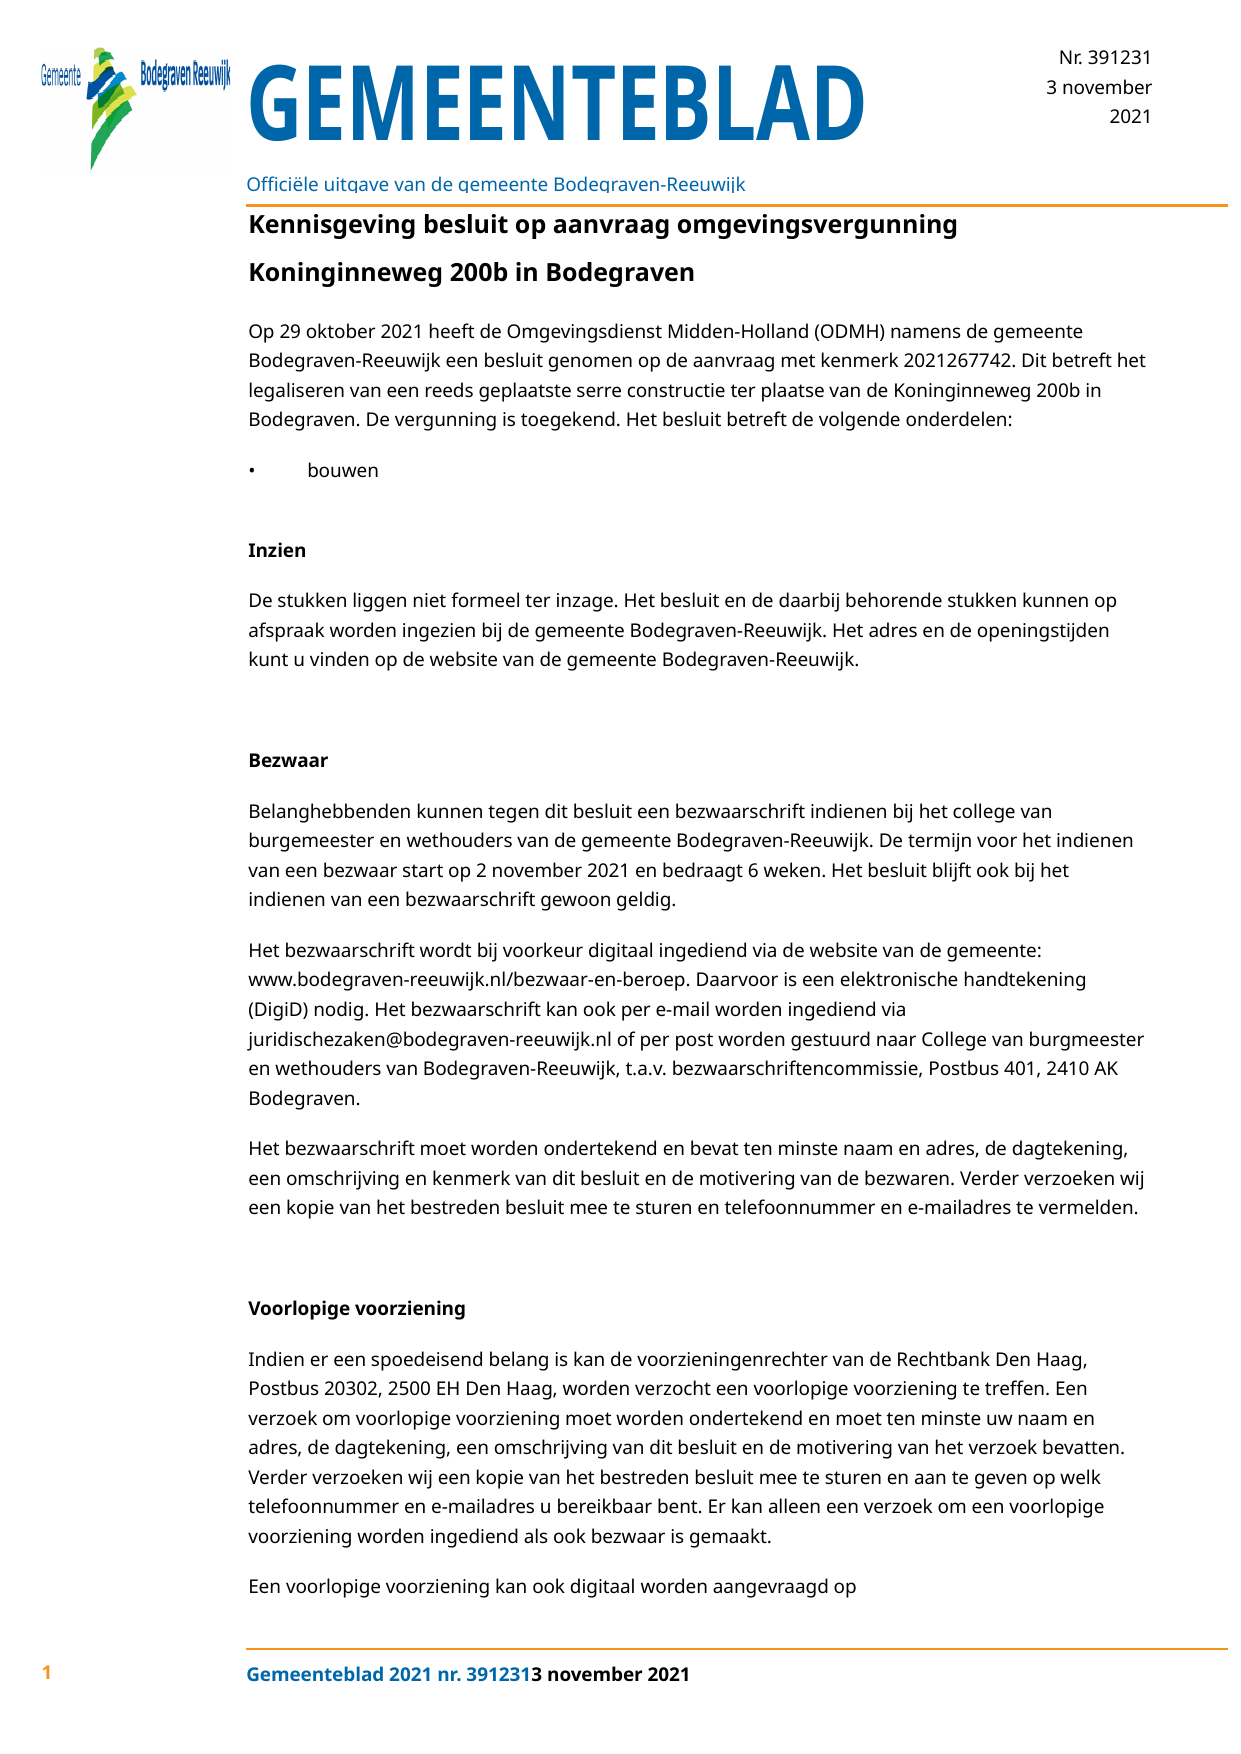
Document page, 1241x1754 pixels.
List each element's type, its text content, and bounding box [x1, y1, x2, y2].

text Het bezwaarschrift wordt bij voorkeur digitaal ingediend via de website van de gemeente: www.bodegraven-reeuwijk.nl/bezwaar-en-beroep. Daarvoor is een elektronische handtekening (DigiD) nodig. Het bezwaarschrift kan ook per e-mail worden ingediend via juridischezaken@bodegraven-reeuwijk.nl of per post worden gestuurd naar College van burgmeester en wethouders van Bodegraven-Reeuwijk, t.a.v. bezwaarschriftencommissie, Postbus 401, 2410 AK Bodegraven. [248, 937, 1152, 1111]
text Kennisgeving besluit op aanvraag omgevingsvergunning Koninginneweg 200b in Bodegraven [248, 207, 1152, 288]
list bouwen [248, 457, 1152, 483]
text Bezwaar [248, 747, 1152, 773]
text Op 29 oktober 2021 heeft de Omgevingsdienst Midden-Holland (ODMH) namens de gemeente Bodegraven-Reeuwijk een besluit genomen op de aanvraag met kenmerk 2021267742. Dit betreft het legaliseren van een reeds geplaatste serre constructie ter plaatse van de Koninginneweg 200b in Bodegraven. De vergunning is toegekend. Het besluit betreft de volgende onderdelen: [248, 318, 1152, 432]
text Inzien [248, 537, 1152, 563]
text De stukken liggen niet formeel ter inzage. Het besluit en de daarbij behorende stukken kunnen op afspraak worden ingezien bij de gemeente Bodegraven-Reeuwijk. Het adres en de openingstijden kunt u vinden op de website van de gemeente Bodegraven-Reeuwijk. [248, 587, 1152, 672]
text Een voorlopige voorziening kan ook digitaal worden aangevraagd op [248, 1574, 1152, 1599]
text Het bezwaarschrift moet worden ondertekend en bevat ten minste naam en adres, de dagtekening, een omschrijving en kenmerk van dit besluit en de motivering van de bezwaren. Verder verzoeken wij een kopie van het bestreden besluit mee te sturen en telefoonnummer en e-mailadres te vermelden. [248, 1135, 1152, 1220]
text Voorlopige voorziening [248, 1295, 1152, 1321]
picture [41, 47, 231, 172]
text Belanghebbenden kunnen tegen dit besluit een bezwaarschrift indienen bij het college van burgemeester en wethouders van de gemeente Bodegraven-Reeuwijk. De termijn voor het indienen van een bezwaar start op 2 november 2021 en bedraagt 6 weken. Het besluit blijft ook bij het indienen van een bezwaarschrift gewoon geldig. [248, 798, 1152, 912]
text Indien er een spoedeisend belang is kan de voorzieningenrechter van de Rechtbank Den Haag, Postbus 20302, 2500 EH Den Haag, worden verzocht een voorlopige voorziening te treffen. Een verzoek om voorlopige voorziening moet worden ondertekend en moet ten minste uw naam en adres, de dagtekening, een omschrijving van dit besluit en de motivering van het verzoek bevatten. Verder verzoeken wij een kopie van het bestreden besluit mee te sturen en aan te geven op welk telefoonnummer en e-mailadres u bereikbaar bent. Er kan alleen een verzoek om een voorlopige voorziening worden ingediend als ook bezwaar is gemaakt. [248, 1346, 1152, 1549]
